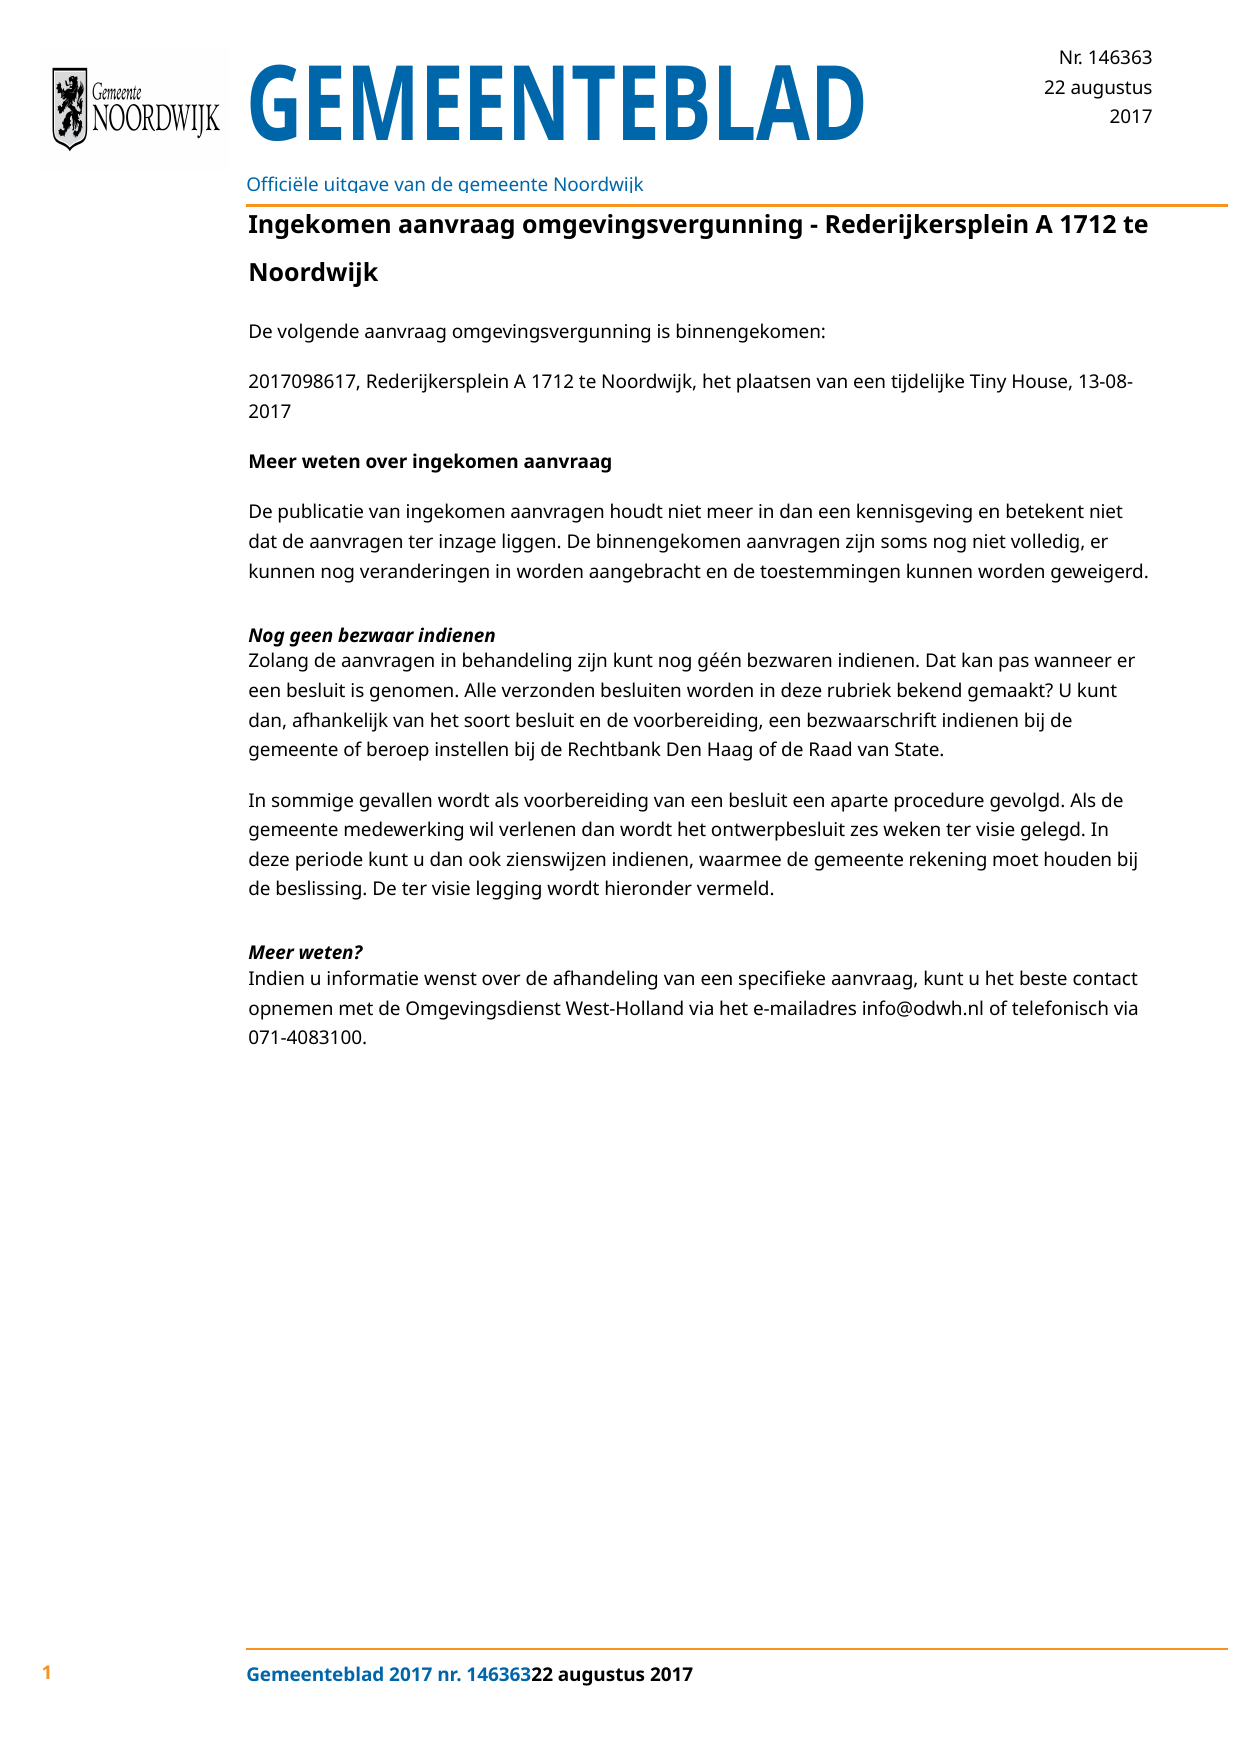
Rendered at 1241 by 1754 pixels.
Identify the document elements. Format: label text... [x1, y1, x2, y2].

text Ingekomen aanvraag omgevingsvergunning - Rederijkersplein A 1712 te Noordwijk [248, 207, 1152, 288]
text Indien u informatie wenst over de afhandeling van een specifieke aanvraag, kunt u het beste contact opnemen met de Omgevingsdienst West-Holland via het e-mailadres info@odwh.nl of telefonisch via 071-4083100. [248, 965, 1152, 1050]
text Zolang de aanvragen in behandeling zijn kunt nog géén bezwaren indienen. Dat kan pas wanneer er een besluit is genomen. Alle verzonden besluiten worden in deze rubriek bekend gemaakt? U kunt dan, afhankelijk van het soort besluit en de voorbereiding, een bezwaarschrift indienen bij de gemeente of beroep instellen bij de Rechtbank Den Haag of de Raad van State. [248, 648, 1152, 762]
text De publicatie van ingekomen aanvragen houdt niet meer in dan een kennisgeving en betekent niet dat de aanvragen ter inzage liggen. De binnengekomen aanvragen zijn soms nog niet volledig, er kunnen nog veranderingen in worden aangebracht en de toestemmingen kunnen worden geweigerd. [248, 499, 1152, 584]
text Nog geen bezwaar indienen [248, 622, 1152, 648]
text De volgende aanvraag omgevingsvergunning is binnengekomen: [248, 318, 1152, 344]
text In sommige gevallen wordt als voorbereiding van een besluit een aparte procedure gevolgd. Als de gemeente medewerking wil verlenen dan wordt het ontwerpbesluit zes weken ter visie gelegd. In deze periode kunt u dan ook zienswijzen indienen, waarmee de gemeente rekening moet houden bij de beslissing. De ter visie legging wordt hieronder vermeld. [248, 787, 1152, 901]
text 2017098617, Rederijkersplein A 1712 te Noordwijk, het plaatsen van een tijdelijke Tiny House, 13-08-2017 [248, 368, 1152, 424]
text Meer weten over ingekomen aanvraag [248, 448, 1152, 474]
text Meer weten? [248, 939, 1152, 965]
picture [41, 47, 231, 172]
